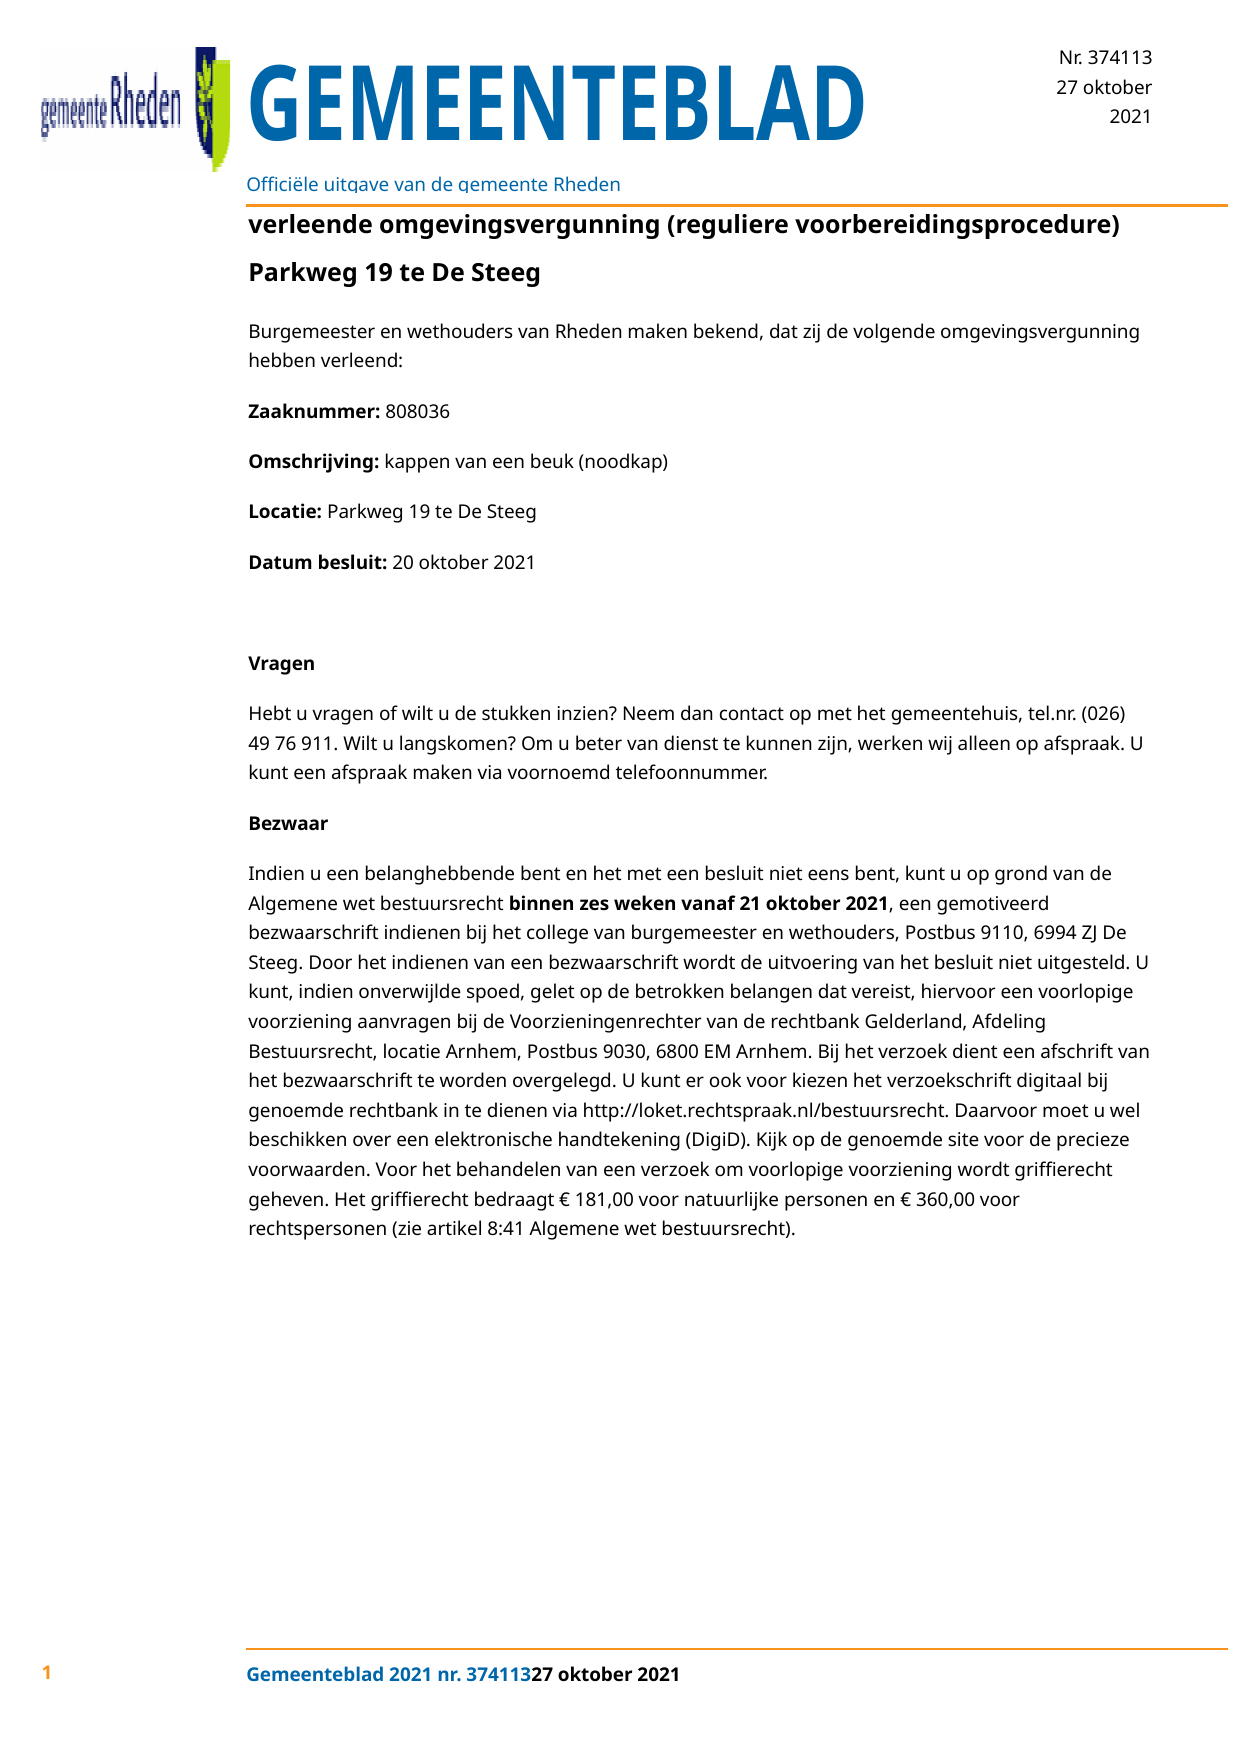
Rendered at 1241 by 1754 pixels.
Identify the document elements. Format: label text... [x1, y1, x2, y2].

text Datum besluit: 20 oktober 2021 [248, 549, 1152, 575]
text Vragen [248, 650, 1152, 676]
text verleende omgevingsvergunning (reguliere voorbereidingsprocedure) Parkweg 19 te De Steeg [248, 207, 1152, 288]
text Bezwaar [248, 810, 1152, 836]
text Indien u een belanghebbende bent en het met een besluit niet eens bent, kunt u op grond van de Algemene wet bestuursrecht binnen zes weken vanaf 21 oktober 2021, een gemotiveerd bezwaarschrift indienen bij het college van burgemeester en wethouders, Postbus 9110, 6994 ZJ De Steeg. Door het indienen van een bezwaarschrift wordt de uitvoering van het besluit niet uitgesteld. U kunt, indien onverwijlde spoed, gelet op de betrokken belangen dat vereist, hiervoor een voorlopige voorziening aanvragen bij de Voorzieningenrechter van de rechtbank Gelderland, Afdeling Bestuursrecht, locatie Arnhem, Postbus 9030, 6800 EM Arnhem. Bij het verzoek dient een afschrift van het bezwaarschrift te worden overgelegd. U kunt er ook voor kiezen het verzoekschrift digitaal bij genoemde rechtbank in te dienen via http://loket.rechtspraak.nl/bestuursrecht. Daarvoor moet u wel beschikken over een elektronische handtekening (DigiD). Kijk op de genoemde site voor de precieze voorwaarden. Voor het behandelen van een verzoek om voorlopige voorziening wordt griffierecht geheven. Het griffierecht bedraagt € 181,00 voor natuurlijke personen en € 360,00 voor rechtspersonen (zie artikel 8:41 Algemene wet bestuursrecht). [248, 860, 1152, 1241]
picture [41, 47, 231, 172]
text Burgemeester en wethouders van Rheden maken bekend, dat zij de volgende omgevingsvergunning hebben verleend: [248, 318, 1152, 373]
text Omschrijving: kappen van een beuk (noodkap) [248, 448, 1152, 474]
text Hebt u vragen of wilt u de stukken inzien? Neem dan contact op met het gemeentehuis, tel.nr. (026) 49 76 911. Wilt u langskomen? Om u beter van dienst te kunnen zijn, werken wij alleen op afspraak. U kunt een afspraak maken via voornoemd telefoonnummer. [248, 700, 1152, 785]
text Zaaknummer: 808036 [248, 398, 1152, 424]
text Locatie: Parkweg 19 te De Steeg [248, 499, 1152, 524]
